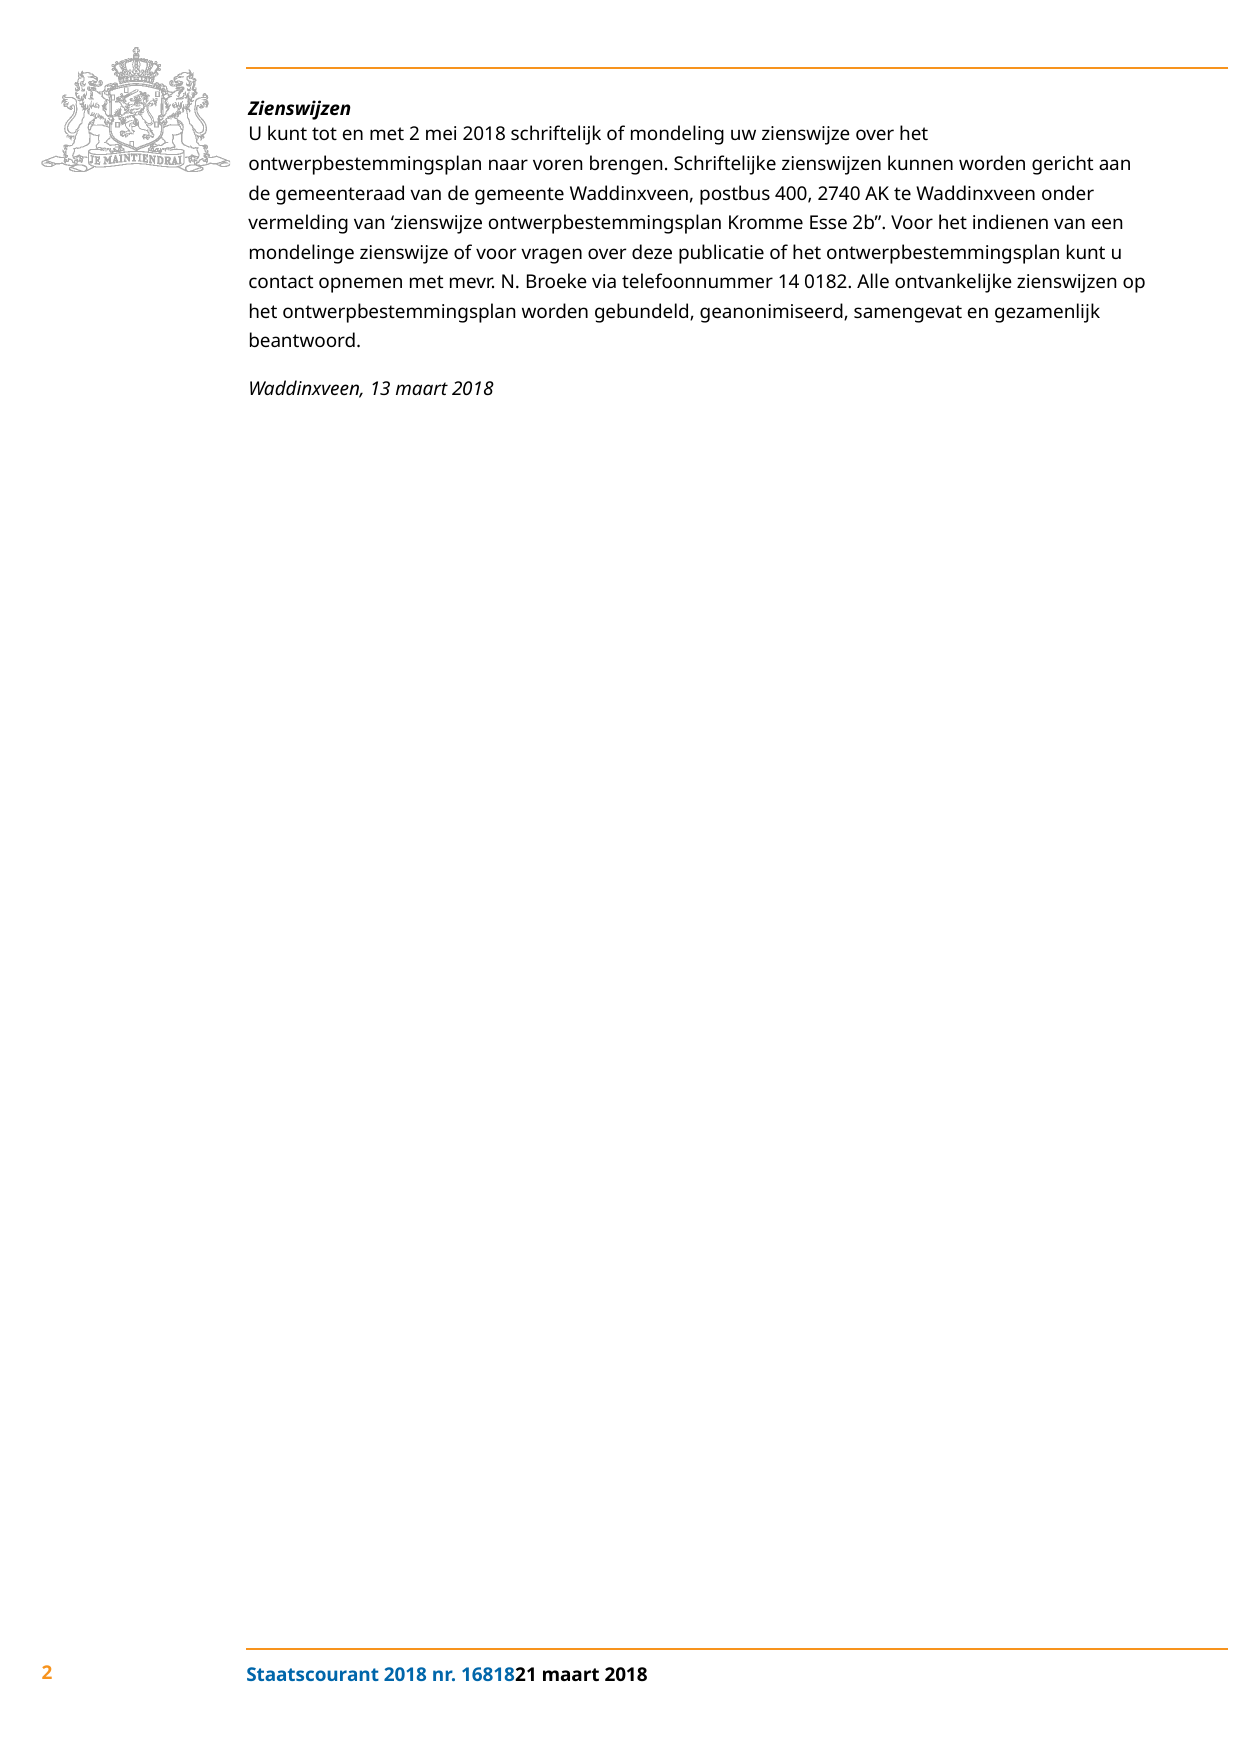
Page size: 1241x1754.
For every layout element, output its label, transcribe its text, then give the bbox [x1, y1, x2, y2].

text Zienswijzen [248, 95, 1152, 121]
text U kunt tot en met 2 mei 2018 schriftelijk of mondeling uw zienswijze over het ontwerpbestemmingsplan naar voren brengen. Schriftelijke zienswijzen kunnen worden gericht aan de gemeenteraad van de gemeente Waddinxveen, postbus 400, 2740 AK te Waddinxveen onder vermelding van ‘zienswijze ontwerpbestemmingsplan Kromme Esse 2b”. Voor het indienen van een mondelinge zienswijze of voor vragen over deze publicatie of het ontwerpbestemmingsplan kunt u contact opnemen met mevr. N. Broeke via telefoonnummer 14 0182. Alle ontvankelijke zienswijzen op het ontwerpbestemmingsplan worden gebundeld, geanonimiseerd, samengevat en gezamenlijk beantwoord. [248, 121, 1152, 353]
picture [41, 47, 231, 172]
text Waddinxveen, 13 maart 2018 [248, 375, 1152, 401]
